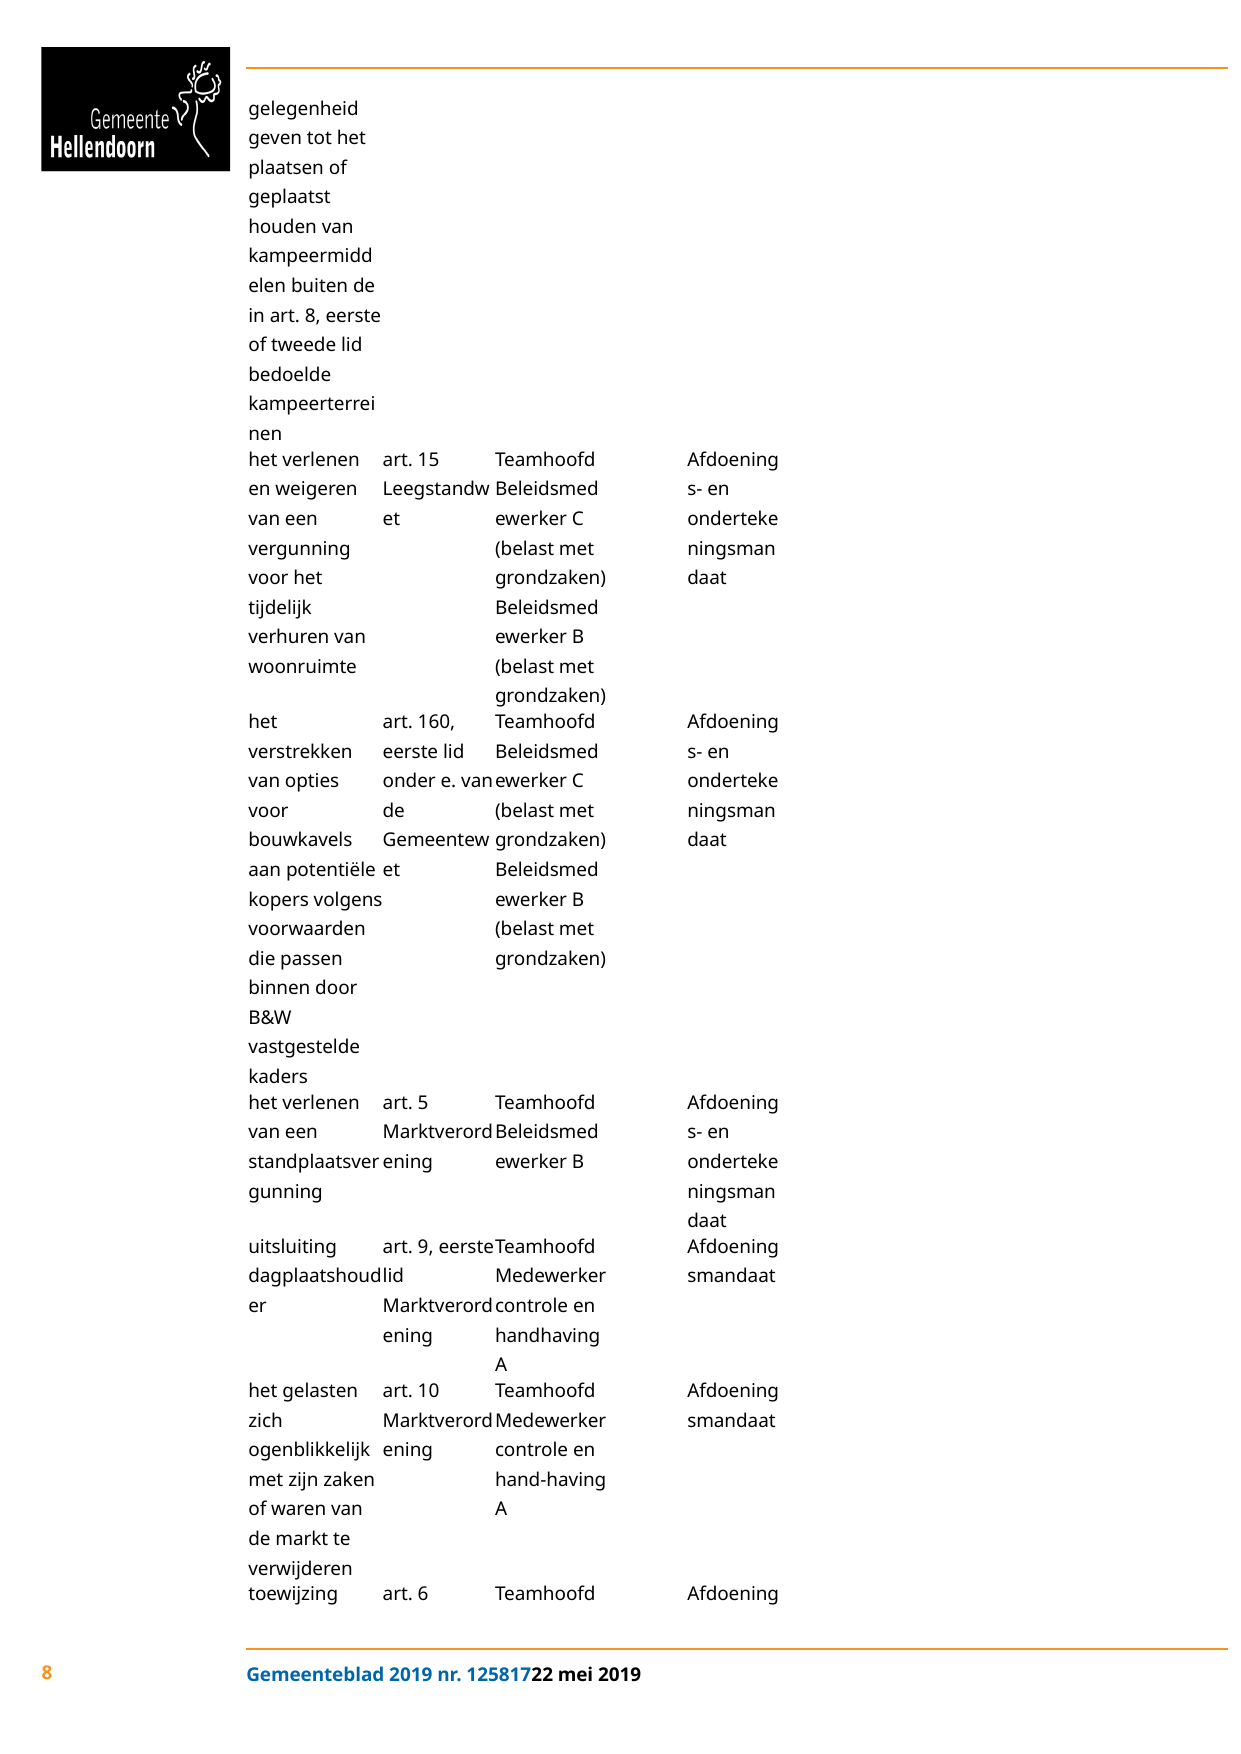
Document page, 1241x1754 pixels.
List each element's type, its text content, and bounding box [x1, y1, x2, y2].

table_cell [607, 1089, 687, 1233]
table_cell [383, 95, 495, 446]
table_cell uitsluiting dagplaatshouder [248, 1233, 382, 1377]
table_cell Teamhoofd Beleidsmedewerker C (belast met grondzaken) Beleidsmedewerker B (belast met grondzaken) [495, 708, 607, 1089]
table_cell art. 160, eerste lid onder e. van de Gemeentewet [383, 708, 495, 1089]
table_cell gelegenheid geven tot het plaatsen of geplaatst houden van kampeermiddelen buiten de in art. 8, eerste of tweede lid bedoelde kampeerterreinen [248, 95, 382, 446]
table_cell Afdoenings- en ondertekeningsmandaat [687, 446, 783, 708]
table_cell art. 6 [383, 1580, 495, 1606]
table_cell Afdoenings- en ondertekeningsmandaat [687, 708, 783, 1089]
table_cell art. 5 Marktverordening [383, 1089, 495, 1233]
table_cell Afdoeningsmandaat [687, 1233, 783, 1377]
table_cell art. 10 Marktverordening [383, 1377, 495, 1580]
table_cell [607, 1377, 687, 1580]
table_cell [607, 446, 687, 708]
table_cell [607, 1233, 687, 1377]
table_cell het verlenen van een standplaatsvergunning [248, 1089, 382, 1233]
table_cell toewijzing [248, 1580, 382, 1606]
table_cell Afdoening [687, 1580, 783, 1606]
table_cell art. 9, eerste lid Marktverordening [383, 1233, 495, 1377]
table_cell [495, 95, 607, 446]
table_cell Afdoenings- en ondertekeningsmandaat [687, 1089, 783, 1233]
table_cell [607, 708, 687, 1089]
table_cell [687, 95, 783, 446]
table_cell het verstrekken van opties voor bouwkavels aan potentiële kopers volgens voorwaarden die passen binnen door B&W vastgestelde kaders [248, 708, 382, 1089]
table_cell [607, 1580, 687, 1606]
picture [41, 47, 231, 172]
table_cell Teamhoofd Medewerker controle en handhaving A [495, 1233, 607, 1377]
table_cell [607, 95, 687, 446]
table_cell Teamhoofd Beleidsmedewerker B [495, 1089, 607, 1233]
table_cell Teamhoofd [495, 1580, 607, 1606]
table_cell Teamhoofd Medewerker controle en hand-having A [495, 1377, 607, 1580]
table_cell het verlenen en weigeren van een vergunning voor het tijdelijk verhuren van woonruimte [248, 446, 382, 708]
table_cell het gelasten zich ogenblikkelijk met zijn zaken of waren van de markt te verwijderen [248, 1377, 382, 1580]
table_cell Teamhoofd Beleidsmedewerker C (belast met grondzaken) Beleidsmedewerker B (belast met grondzaken) [495, 446, 607, 708]
table_cell art. 15 Leegstandwet [383, 446, 495, 708]
table_cell Afdoeningsmandaat [687, 1377, 783, 1580]
